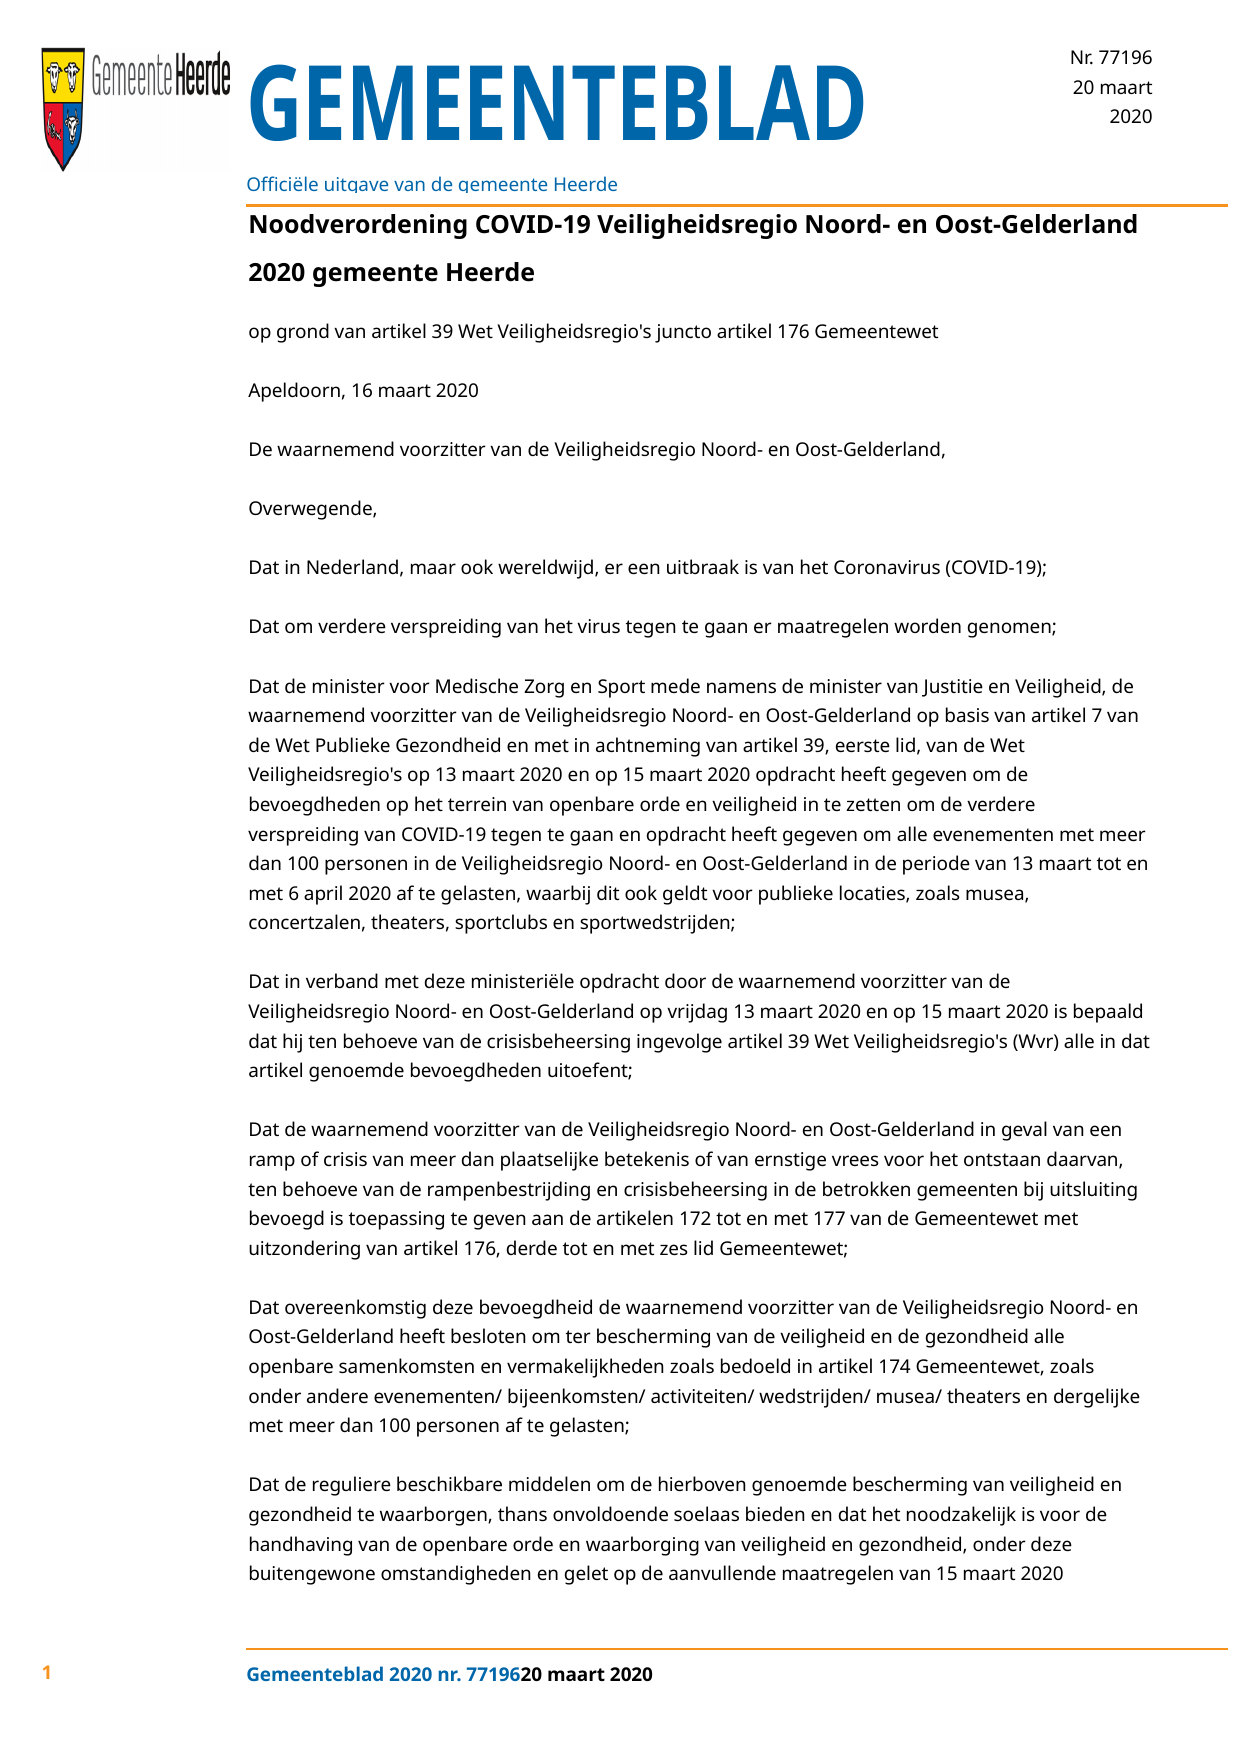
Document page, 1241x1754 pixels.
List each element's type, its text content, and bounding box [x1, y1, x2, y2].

text Dat de minister voor Medische Zorg en Sport mede namens de minister van Justitie en Veiligheid, de waarnemend voorzitter van de Veiligheidsregio Noord- en Oost-Gelderland op basis van artikel 7 van de Wet Publieke Gezondheid en met in achtneming van artikel 39, eerste lid, van de Wet Veiligheidsregio's op 13 maart 2020 en op 15 maart 2020 opdracht heeft gegeven om de bevoegdheden op het terrein van openbare orde en veiligheid in te zetten om de verdere verspreiding van COVID-19 tegen te gaan en opdracht heeft gegeven om alle evenementen met meer dan 100 personen in de Veiligheidsregio Noord- en Oost-Gelderland in de periode van 13 maart tot en met 6 april 2020 af te gelasten, waarbij dit ook geldt voor publieke locaties, zoals musea, concertzalen, theaters, sportclubs en sportwedstrijden; [248, 673, 1152, 935]
text Dat overeenkomstig deze bevoegdheid de waarnemend voorzitter van de Veiligheidsregio Noord- en Oost-Gelderland heeft besloten om ter bescherming van de veiligheid en de gezondheid alle openbare samenkomsten en vermakelijkheden zoals bedoeld in artikel 174 Gemeentewet, zoals onder andere evenementen/ bijeenkomsten/ activiteiten/ wedstrijden/ musea/ theaters en dergelijke met meer dan 100 personen af te gelasten; [248, 1294, 1152, 1438]
text De waarnemend voorzitter van de Veiligheidsregio Noord- en Oost-Gelderland, [248, 436, 1152, 462]
text Dat de reguliere beschikbare middelen om de hierboven genoemde bescherming van veiligheid en gezondheid te waarborgen, thans onvoldoende soelaas bieden en dat het noodzakelijk is voor de handhaving van de openbare orde en waarborging van veiligheid en gezondheid, onder deze buitengewone omstandigheden en gelet op de aanvullende maatregelen van 15 maart 2020 [248, 1472, 1152, 1586]
text Dat in Nederland, maar ook wereldwijd, er een uitbraak is van het Coronavirus (COVID-19); [248, 554, 1152, 580]
text Dat de waarnemend voorzitter van de Veiligheidsregio Noord- en Oost-Gelderland in geval van een ramp of crisis van meer dan plaatselijke betekenis of van ernstige vrees voor het ontstaan daarvan, ten behoeve van de rampenbestrijding en crisisbeheersing in de betrokken gemeenten bij uitsluiting bevoegd is toepassing te geven aan de artikelen 172 tot en met 177 van de Gemeentewet met uitzondering van artikel 176, derde tot en met zes lid Gemeentewet; [248, 1117, 1152, 1261]
text op grond van artikel 39 Wet Veiligheidsregio's juncto artikel 176 Gemeentewet [248, 318, 1152, 344]
text Apeldoorn, 16 maart 2020 [248, 377, 1152, 403]
picture [41, 47, 231, 172]
text Overwegende, [248, 495, 1152, 521]
text Noodverordening COVID-19 Veiligheidsregio Noord- en Oost-Gelderland 2020 gemeente Heerde [248, 207, 1152, 288]
text Dat om verdere verspreiding van het virus tegen te gaan er maatregelen worden genomen; [248, 614, 1152, 639]
text Dat in verband met deze ministeriële opdracht door de waarnemend voorzitter van de Veiligheidsregio Noord- en Oost-Gelderland op vrijdag 13 maart 2020 en op 15 maart 2020 is bepaald dat hij ten behoeve van de crisisbeheersing ingevolge artikel 39 Wet Veiligheidsregio's (Wvr) alle in dat artikel genoemde bevoegdheden uitoefent; [248, 969, 1152, 1083]
